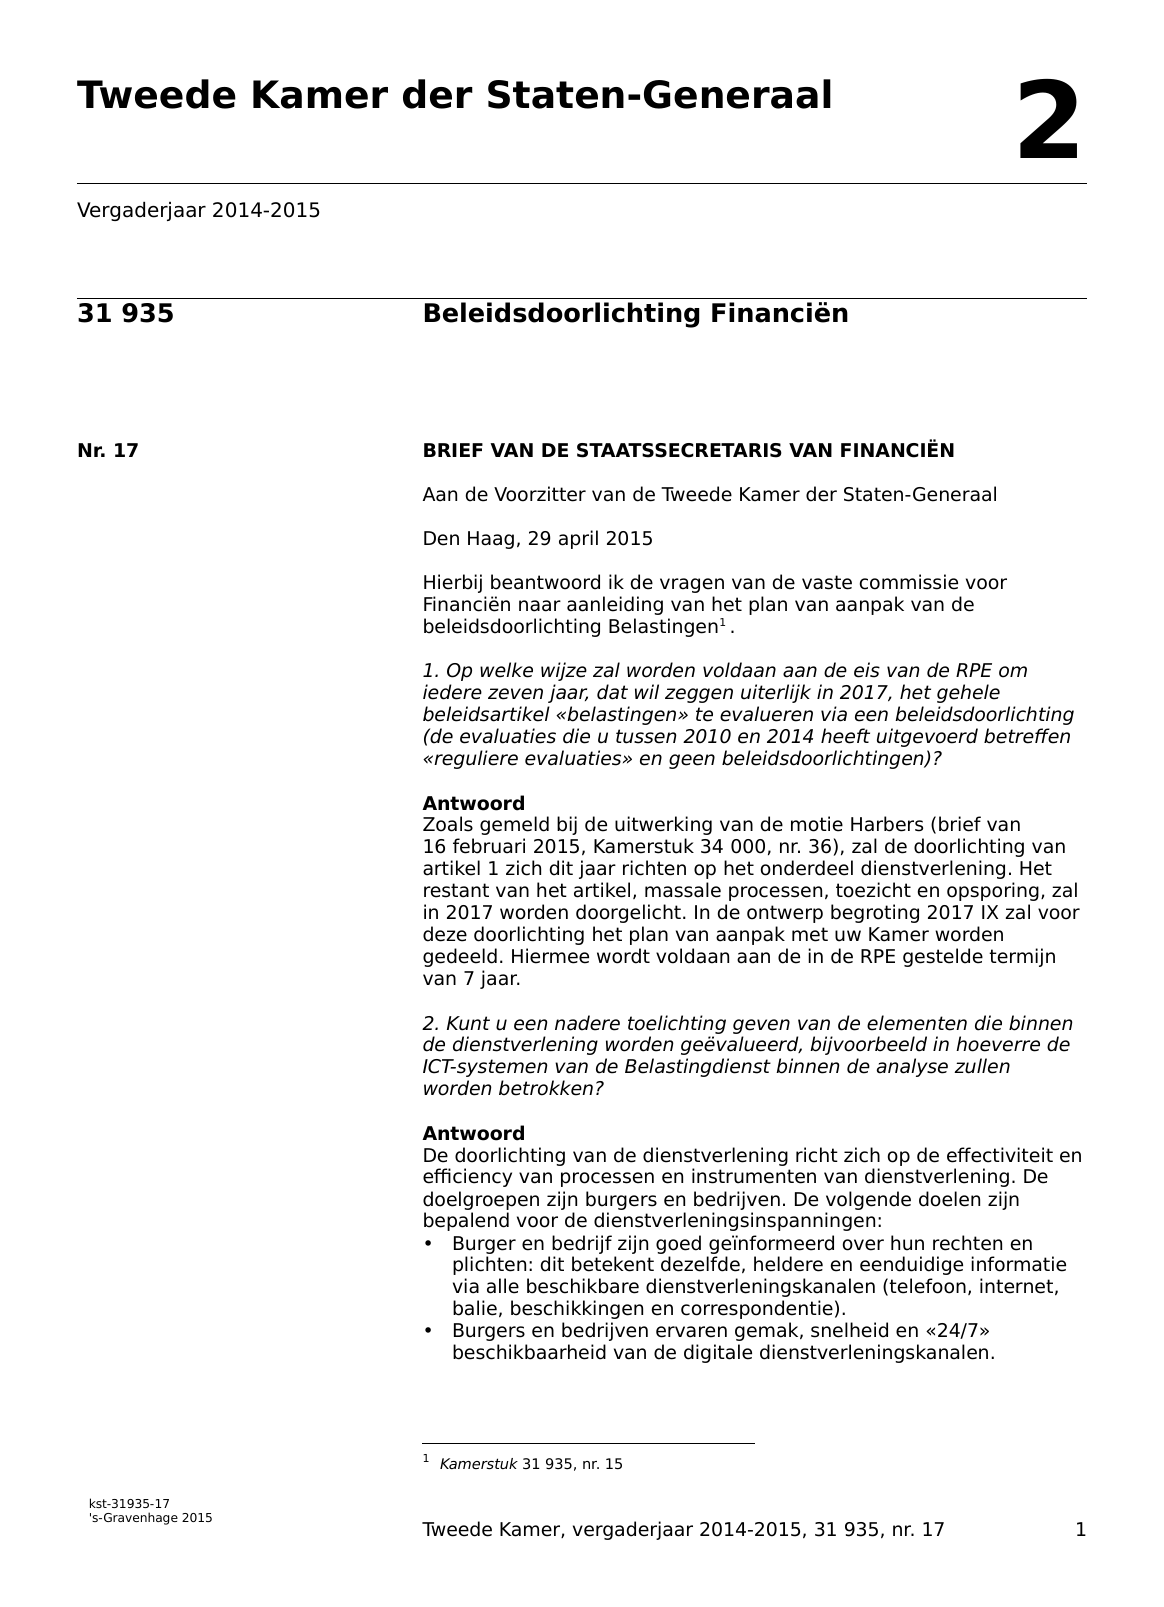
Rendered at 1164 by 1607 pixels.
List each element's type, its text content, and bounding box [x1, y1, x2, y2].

subtitle Nr. 17 BRIEF VAN DE STAATSSECRETARIS VAN FINANCIËN [77, 440, 1087, 462]
text 1. Op welke wijze zal worden voldaan aan de eis van de RPE om iedere zeven jaar, dat wil zeggen uiterlijk in 2017, het gehele beleidsartikel «belastingen» te evalueren via een beleidsdoorlichting (de evaluaties die u tussen 2010 en 2014 heeft uitgevoerd betreffen «reguliere evaluaties» en geen beleidsdoorlichtingen)? [422, 660, 1087, 770]
text Aan de Voorzitter van de Tweede Kamer der Staten-Generaal [422, 484, 1087, 506]
text Kamerstuk 31 935, nr. 15 [422, 1452, 1087, 1474]
text • Burgers en bedrijven ervaren gemak, snelheid en «24/7» beschikbaarheid van de digitale dienstverleningskanalen. [422, 1320, 1087, 1364]
table_header 2 [886, 59, 1087, 183]
table_cell Vergaderjaar 2014-2015 [77, 184, 1087, 298]
text Den Haag, 29 april 2015 [422, 528, 1087, 550]
text • Burger en bedrijf zijn goed geïnformeerd over hun rechten en plichten: dit betekent dezelfde, heldere en eenduidige informatie via alle beschikbare dienstverleningskanalen (telefoon, internet, balie, beschikkingen en correspondentie). [422, 1232, 1087, 1320]
text Zoals gemeld bij de uitwerking van de motie Harbers (brief van 16 februari 2015, Kamerstuk 34 000, nr. 36), zal de doorlichting van artikel 1 zich dit jaar richten op het onderdeel dienstverlening. Het restant van het artikel, massale processen, toezicht en opsporing, zal in 2017 worden doorgelicht. In de ontwerp begroting 2017 IX zal voor deze doorlichting het plan van aanpak met uw Kamer worden gedeeld. Hiermee wordt voldaan aan de in de RPE gestelde termijn van 7 jaar. [422, 814, 1087, 990]
subtitle 31 935 Beleidsdoorlichting Financiën [77, 299, 1087, 329]
table_header Tweede Kamer der Staten-Generaal [77, 59, 886, 183]
text kst-31935-17 [88, 1497, 323, 1511]
text Antwoord [422, 1122, 1087, 1144]
text 2. Kunt u een nadere toelichting geven van de elementen die binnen de dienstverlening worden geëvalueerd, bijvoorbeeld in hoeverre de ICT-systemen van de Belastingdienst binnen de analyse zullen worden betrokken? [422, 1012, 1087, 1100]
text De doorlichting van de dienstverlening richt zich op de effectiviteit en efficiency van processen en instrumenten van dienstverlening. De doelgroepen zijn burgers en bedrijven. De volgende doelen zijn bepalend voor de dienstverleningsinspanningen: [422, 1144, 1087, 1232]
text 's-Gravenhage 2015 [88, 1511, 323, 1525]
text Antwoord [422, 792, 1087, 814]
text Hierbij beantwoord ik de vragen van de vaste commissie voor Financiën naar aanleiding van het plan van aanpak van de beleidsdoorlichting Belastingen. [422, 572, 1087, 638]
